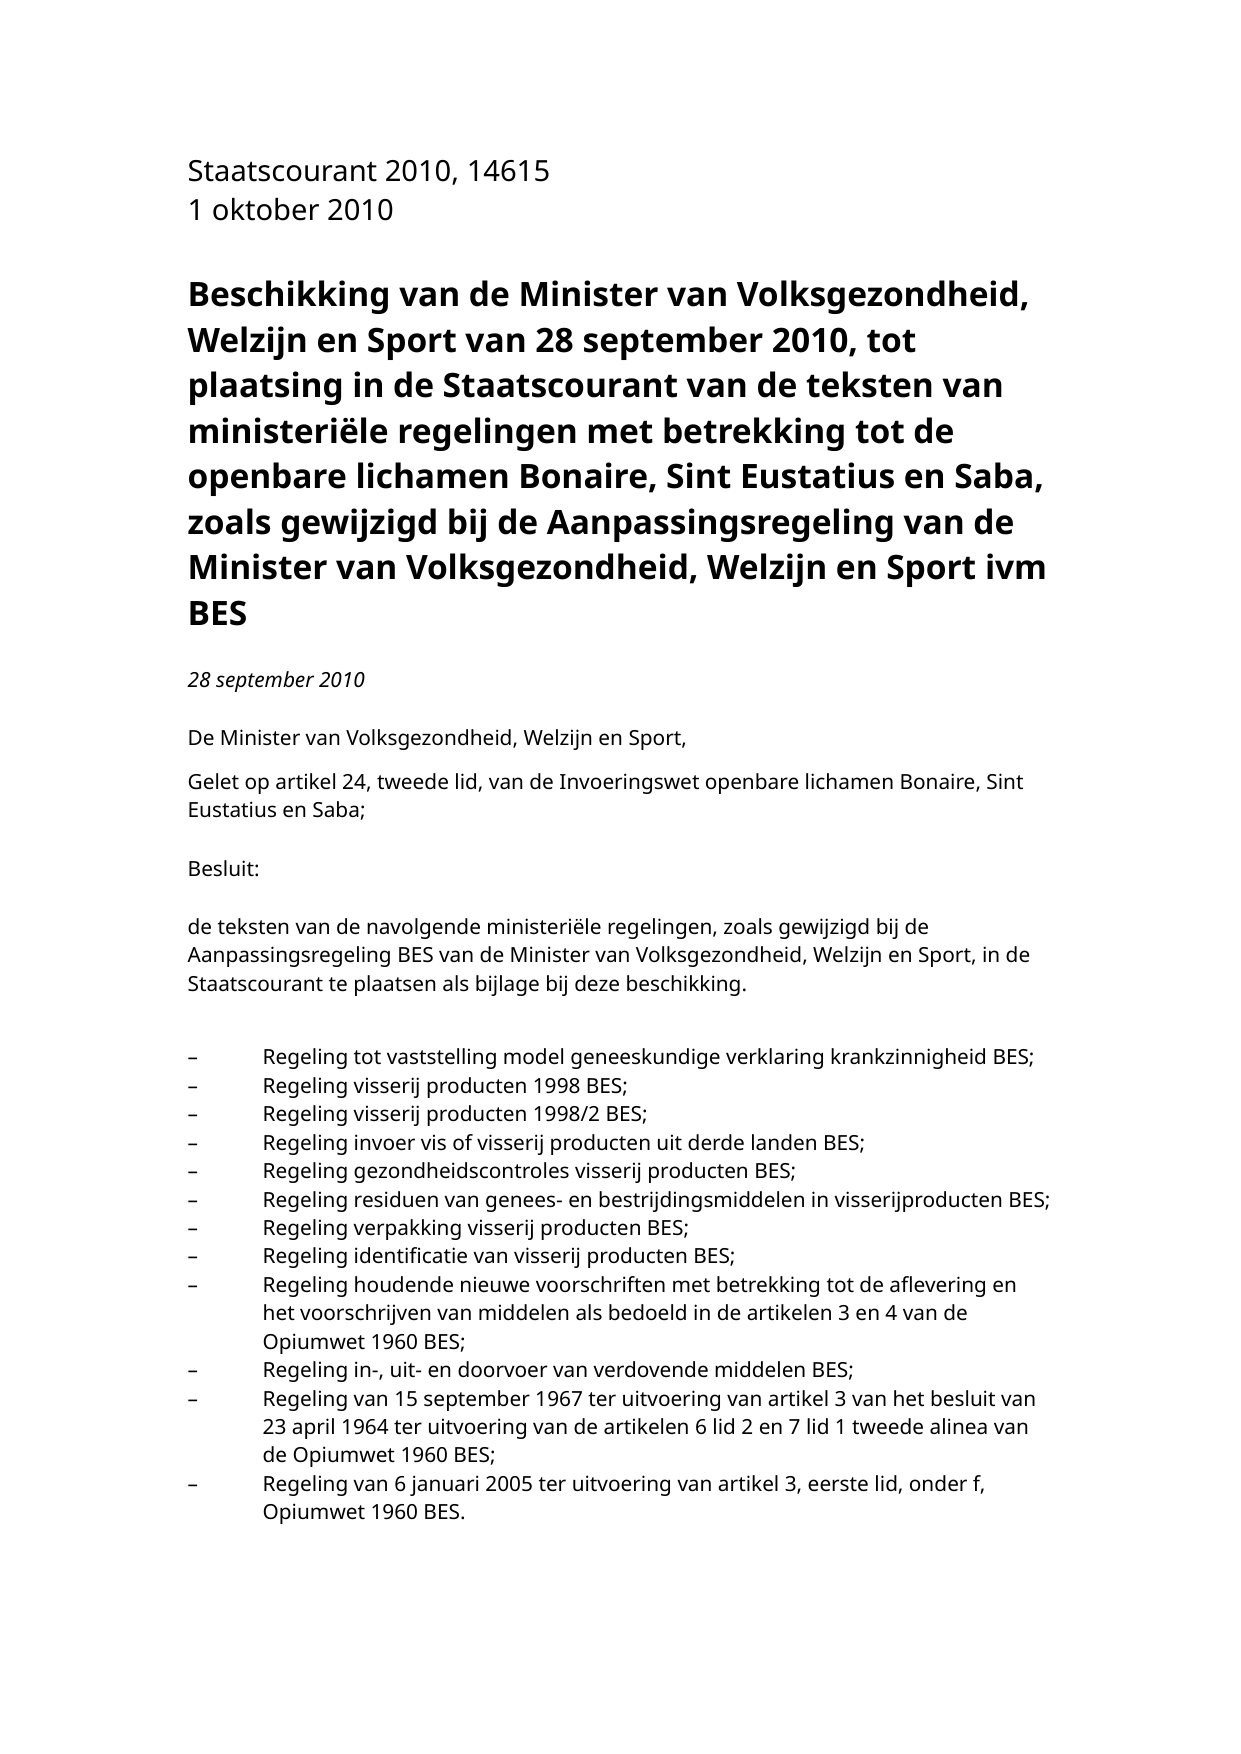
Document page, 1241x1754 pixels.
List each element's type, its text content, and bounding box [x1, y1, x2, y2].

list Regeling visserij producten 1998 BES; [187, 1071, 1053, 1099]
text Gelet op artikel 24, tweede lid, van de Invoeringswet openbare lichamen Bonaire, Sint Eustatius en Saba; [187, 767, 1053, 824]
list Regeling verpakking visserij producten BES; [187, 1213, 1053, 1242]
text 1 oktober 2010 [187, 190, 1053, 229]
text De Minister van Volksgezondheid, Welzijn en Sport, [187, 723, 1053, 752]
subtitle Beschikking van de Minister van Volksgezondheid, Welzijn en Sport van 28 september 2010, tot plaatsing in de Staatscourant van de teksten van ministeriële regelingen met betrekking tot de openbare lichamen Bonaire, Sint Eustatius en Saba, zoals gewijzigd bij de Aanpassingsregeling van de Minister van Volksgezondheid, Welzijn en Sport ivm BES [187, 271, 1053, 635]
text Besluit: [187, 854, 1053, 882]
list Regeling identificatie van visserij producten BES; [187, 1242, 1053, 1270]
text 28 september 2010 [187, 665, 1053, 693]
list Regeling residuen van genees- en bestrijdingsmiddelen in visserijproducten BES; [187, 1185, 1053, 1213]
list Regeling tot vaststelling model geneeskundige verklaring krankzinnigheid BES; [187, 1042, 1053, 1071]
list Regeling van 6 januari 2005 ter uitvoering van artikel 3, eerste lid, onder f, Opiumwet 1960 BES. [187, 1469, 1053, 1526]
list Regeling in-, uit- en doorvoer van verdovende middelen BES; [187, 1355, 1053, 1384]
list Regeling gezondheidscontroles visserij producten BES; [187, 1156, 1053, 1185]
list Regeling houdende nieuwe voorschriften met betrekking tot de aflevering en het voorschrijven van middelen als bedoeld in de artikelen 3 en 4 van de Opiumwet 1960 BES; [187, 1270, 1053, 1355]
list Regeling invoer vis of visserij producten uit derde landen BES; [187, 1128, 1053, 1156]
list Regeling van 15 september 1967 ter uitvoering van artikel 3 van het besluit van 23 april 1964 ter uitvoering van de artikelen 6 lid 2 en 7 lid 1 tweede alinea van de Opiumwet 1960 BES; [187, 1384, 1053, 1469]
text Staatscourant 2010, 14615 [187, 150, 1053, 190]
list Regeling visserij producten 1998/2 BES; [187, 1099, 1053, 1128]
text de teksten van de navolgende ministeriële regelingen, zoals gewijzigd bij de Aanpassingsregeling BES van de Minister van Volksgezondheid, Welzijn en Sport, in de Staatscourant te plaatsen als bijlage bij deze beschikking. [187, 912, 1053, 997]
